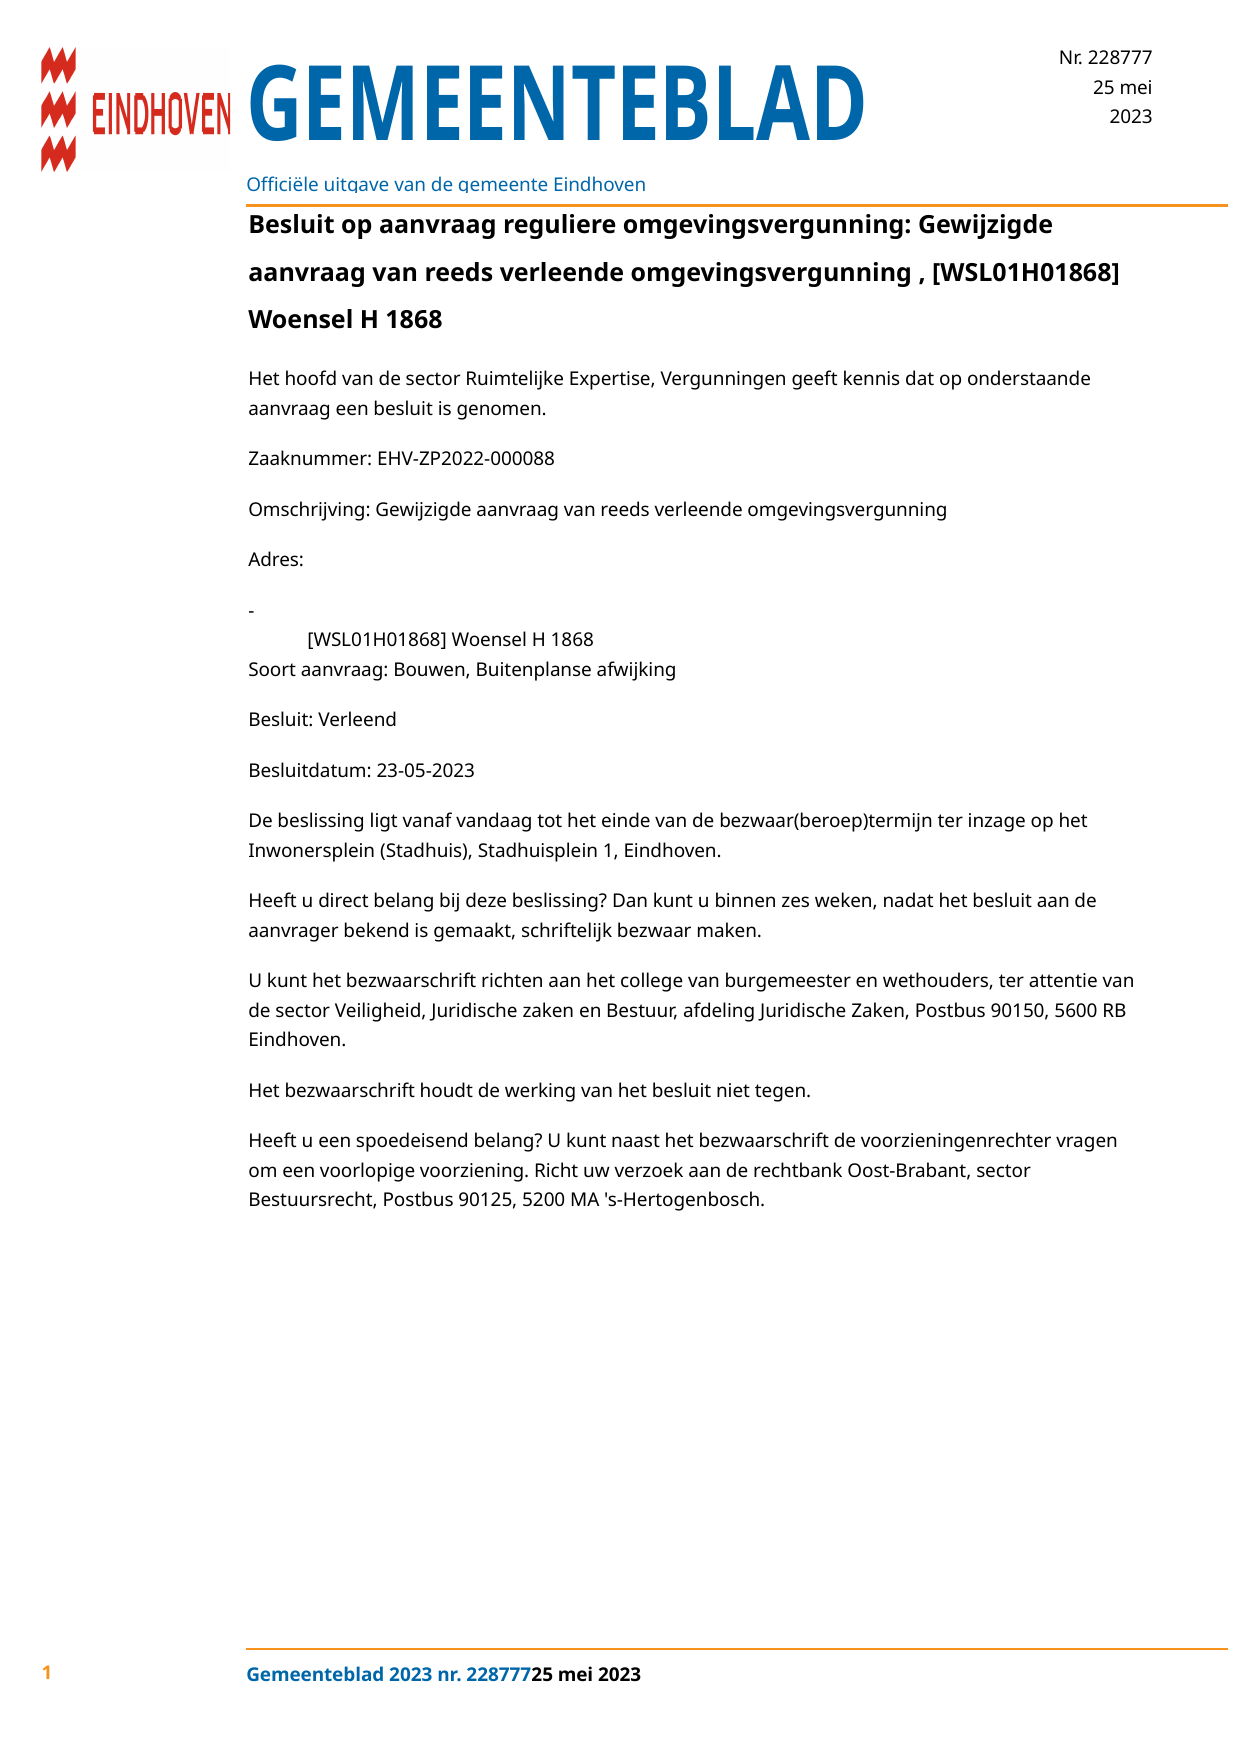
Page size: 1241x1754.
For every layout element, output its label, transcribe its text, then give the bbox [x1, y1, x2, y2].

text De beslissing ligt vanaf vandaag tot het einde van de bezwaar(beroep)termijn ter inzage op het Inwonersplein (Stadhuis), Stadhuisplein 1, Eindhoven. [248, 807, 1152, 862]
list [WSL01H01868] Woensel H 1868 [248, 626, 1152, 652]
picture [41, 47, 231, 172]
text Besluit: Verleend [248, 706, 1152, 732]
text Besluit op aanvraag reguliere omgevingsvergunning: Gewijzigde aanvraag van reeds verleende omgevingsvergunning , [WSL01H01868] Woensel H 1868 [248, 207, 1152, 336]
text Heeft u een spoedeisend belang? U kunt naast het bezwaarschrift de voorzieningenrechter vragen om een voorlopige voorziening. Richt uw verzoek aan de rechtbank Oost-Brabant, sector Bestuursrecht, Postbus 90125, 5200 MA 's-Hertogenbosch. [248, 1127, 1152, 1212]
text U kunt het bezwaarschrift richten aan het college van burgemeester en wethouders, ter attentie van de sector Veiligheid, Juridische zaken en Bestuur, afdeling Juridische Zaken, Postbus 90150, 5600 RB Eindhoven. [248, 967, 1152, 1052]
text Besluitdatum: 23-05-2023 [248, 757, 1152, 782]
text Soort aanvraag: Bouwen, Buitenplanse afwijking [248, 656, 1152, 682]
text Het bezwaarschrift houdt de werking van het besluit niet tegen. [248, 1077, 1152, 1102]
text Het hoofd van de sector Ruimtelijke Expertise, Vergunningen geeft kennis dat op onderstaande aanvraag een besluit is genomen. [248, 366, 1152, 421]
text Omschrijving: Gewijzigde aanvraag van reeds verleende omgevingsvergunning [248, 496, 1152, 522]
text Heeft u direct belang bij deze beslissing? Dan kunt u binnen zes weken, nadat het besluit aan de aanvrager bekend is gemaakt, schriftelijk bezwaar maken. [248, 887, 1152, 942]
text Adres: [248, 546, 1152, 572]
text Zaaknummer: EHV-ZP2022-000088 [248, 446, 1152, 471]
